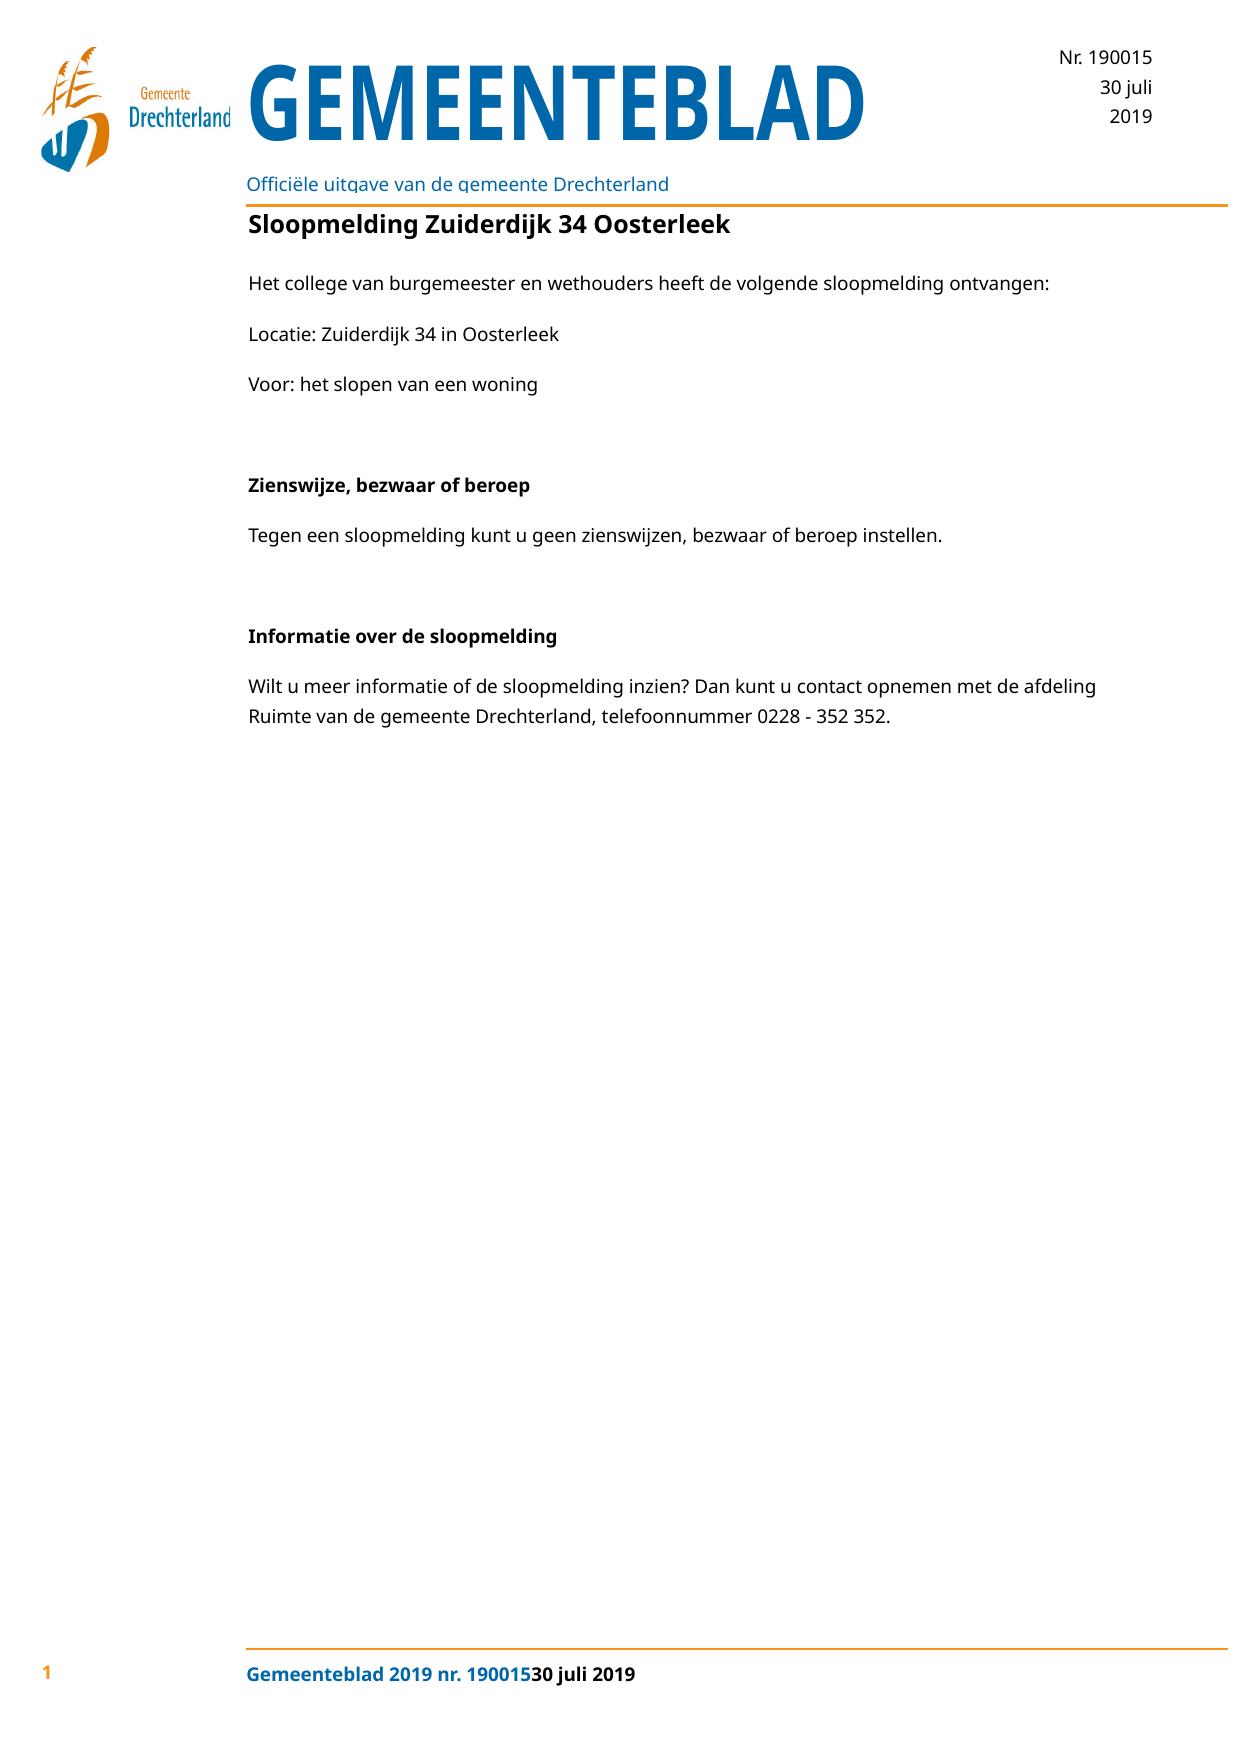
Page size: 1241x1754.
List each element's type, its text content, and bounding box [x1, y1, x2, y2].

text Sloopmelding Zuiderdijk 34 Oosterleek [248, 207, 1152, 241]
picture [41, 47, 231, 172]
text Het college van burgemeester en wethouders heeft de volgende sloopmelding ontvangen: [248, 270, 1152, 296]
text Voor: het slopen van een woning [248, 371, 1152, 397]
text Locatie: Zuiderdijk 34 in Oosterleek [248, 321, 1152, 346]
text Informatie over de sloopmelding [248, 623, 1152, 649]
text Wilt u meer informatie of de sloopmelding inzien? Dan kunt u contact opnemen met de afdeling Ruimte van de gemeente Drechterland, telefoonnummer 0228 - 352 352. [248, 674, 1152, 729]
text Zienswijze, bezwaar of beroep [248, 472, 1152, 498]
picture [41, 158, 64, 172]
picture [226, 115, 231, 124]
text Tegen een sloopmelding kunt u geen zienswijzen, bezwaar of beroep instellen. [248, 522, 1152, 548]
